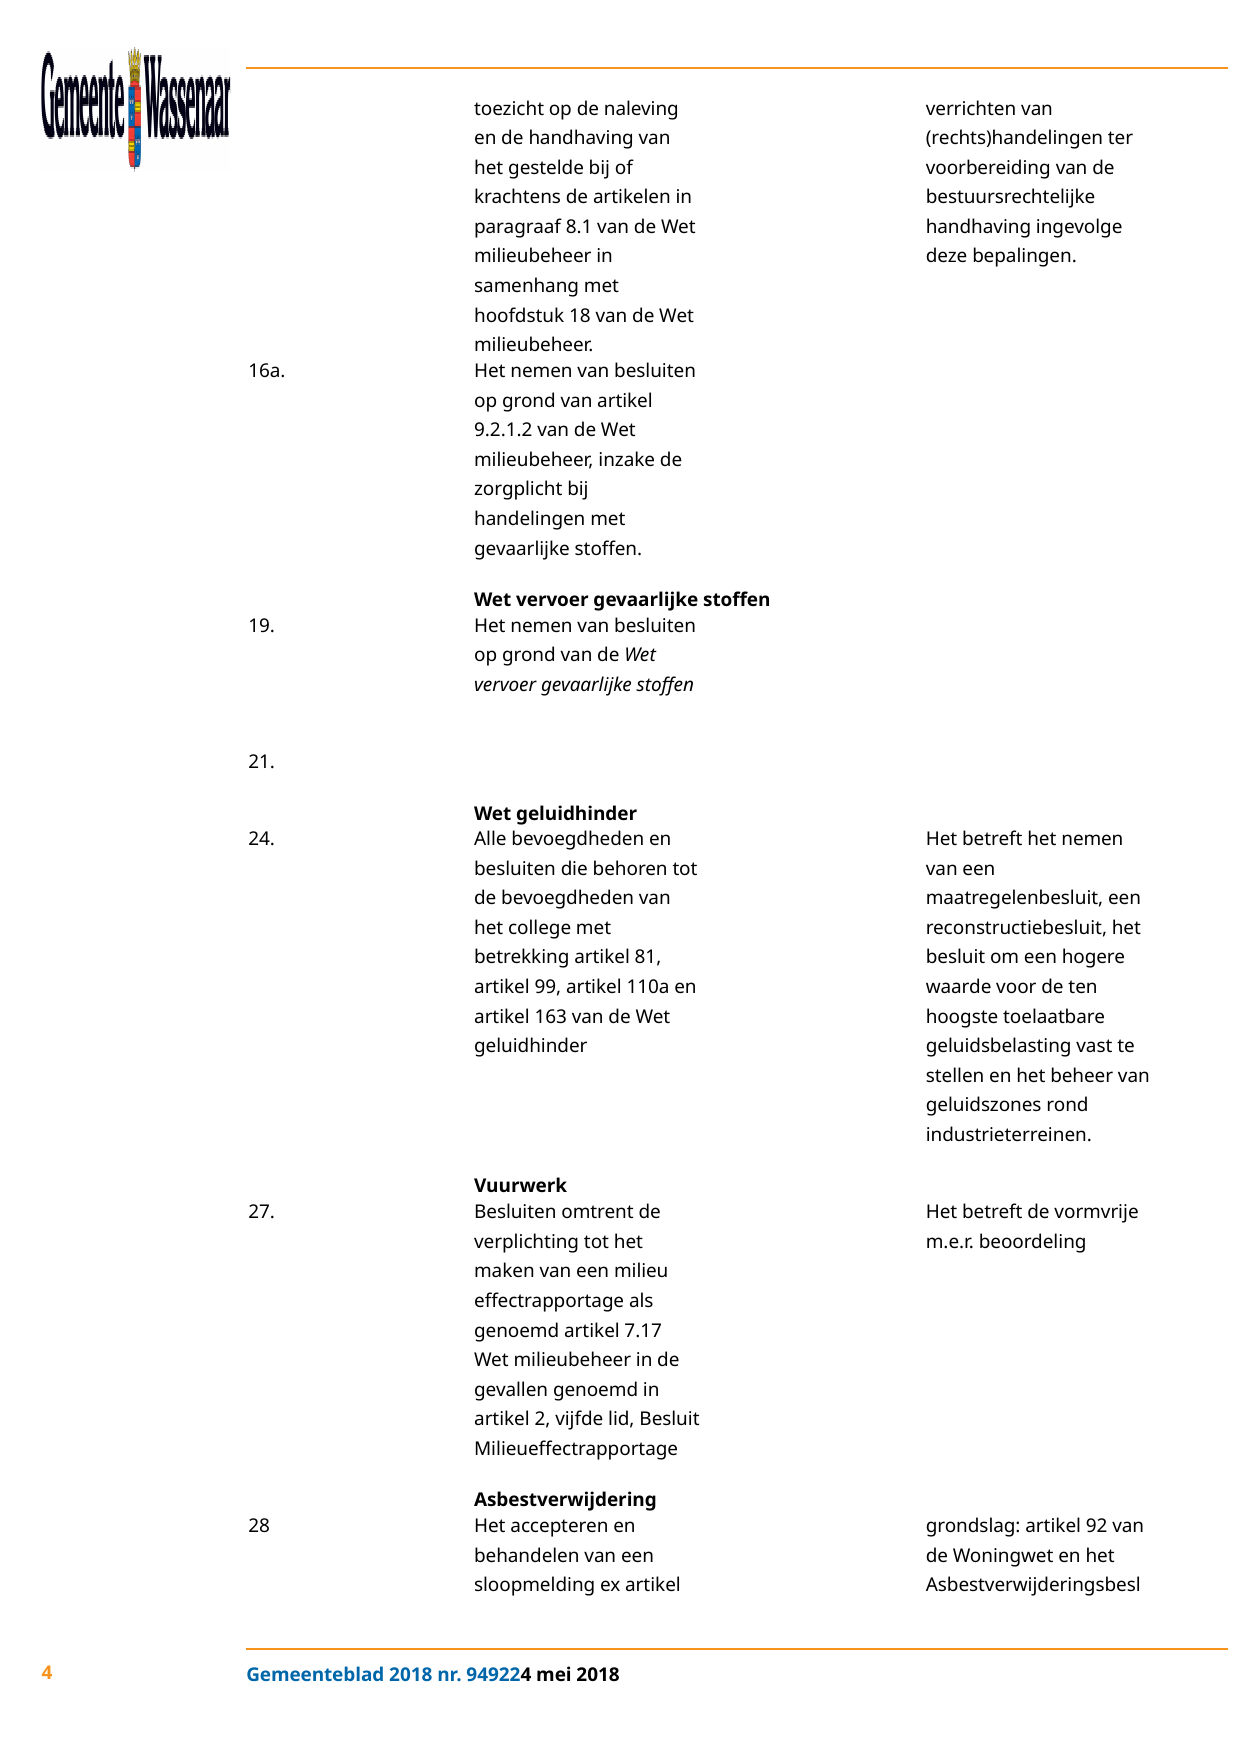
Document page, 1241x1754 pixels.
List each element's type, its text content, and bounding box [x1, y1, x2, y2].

table_cell [700, 357, 926, 560]
table_cell [248, 800, 474, 825]
table_cell [474, 1147, 1152, 1173]
table_cell [474, 560, 926, 586]
table_cell [474, 748, 700, 774]
table_cell [248, 1487, 474, 1512]
table_cell Het betreft de vormvrije m.e.r. beoordeling [926, 1199, 1152, 1461]
table_cell [700, 825, 926, 1147]
table_cell [474, 723, 1152, 748]
table_cell [700, 1512, 926, 1597]
table_cell [474, 697, 1152, 722]
picture [41, 47, 231, 172]
table_cell Het betreft het nemen van een maatregelenbesluit, een reconstructiebesluit, het besluit om een hogere waarde voor de ten hoogste toelaatbare geluidsbelasting vast te stellen en het beheer van geluidszones rond industrieterreinen. [926, 825, 1152, 1147]
table_cell [248, 560, 474, 586]
table_cell [700, 1199, 926, 1461]
table_cell [926, 586, 1152, 612]
table_cell grondslag: artikel 92 van de Woningwet en het Asbestverwijderingsbesl [926, 1512, 1152, 1597]
table_cell Wet geluidhinder [474, 800, 1152, 825]
table_cell [248, 586, 474, 612]
table_cell [248, 697, 474, 722]
table_cell 28 [248, 1512, 474, 1597]
table_cell [474, 774, 1152, 800]
table_cell [248, 723, 474, 748]
table_cell [700, 748, 926, 774]
table_cell [248, 1461, 474, 1487]
table_cell 16a. [248, 357, 474, 560]
table_cell [926, 560, 1152, 586]
table_cell verrichten van (rechts)handelingen ter voorbereiding van de bestuursrechtelijke handhaving ingevolge deze bepalingen. [926, 95, 1152, 357]
table_cell 19. [248, 612, 474, 697]
table_cell [248, 95, 474, 357]
table_cell 24. [248, 825, 474, 1147]
table_cell Het accepteren en behandelen van een sloopmelding ex artikel [474, 1512, 700, 1597]
table_cell 27. [248, 1199, 474, 1461]
table_cell [248, 1173, 474, 1198]
table_cell [248, 1147, 474, 1173]
table_cell [474, 1461, 1152, 1487]
table_cell 21. [248, 748, 474, 774]
table_cell Vuurwerk [474, 1173, 1152, 1198]
table_cell [926, 357, 1152, 560]
table_cell Het nemen van besluiten op grond van de Wet vervoer gevaarlijke stoffen [474, 612, 700, 697]
table_cell [700, 612, 926, 697]
table_cell Alle bevoegdheden en besluiten die behoren tot de bevoegdheden van het college met betrekking artikel 81, artikel 99, artikel 110a en artikel 163 van de Wet geluidhinder [474, 825, 700, 1147]
table_cell Het nemen van besluiten op grond van artikel 9.2.1.2 van de Wet milieubeheer, inzake de zorgplicht bij handelingen met gevaarlijke stoffen. [474, 357, 700, 560]
table_cell [926, 748, 1152, 774]
table_cell toezicht op de naleving en de handhaving van het gestelde bij of krachtens de artikelen in paragraaf 8.1 van de Wet milieubeheer in samenhang met hoofdstuk 18 van de Wet milieubeheer. [474, 95, 700, 357]
table_cell Wet vervoer gevaarlijke stoffen [474, 586, 926, 612]
table_cell [248, 774, 474, 800]
table_cell Besluiten omtrent de verplichting tot het maken van een milieu effectrapportage als genoemd artikel 7.17 Wet milieubeheer in de gevallen genoemd in artikel 2, vijfde lid, Besluit Milieueffectrapportage [474, 1199, 700, 1461]
table_cell [926, 612, 1152, 697]
table_cell [700, 95, 926, 357]
table_cell Asbestverwijdering [474, 1487, 1152, 1512]
